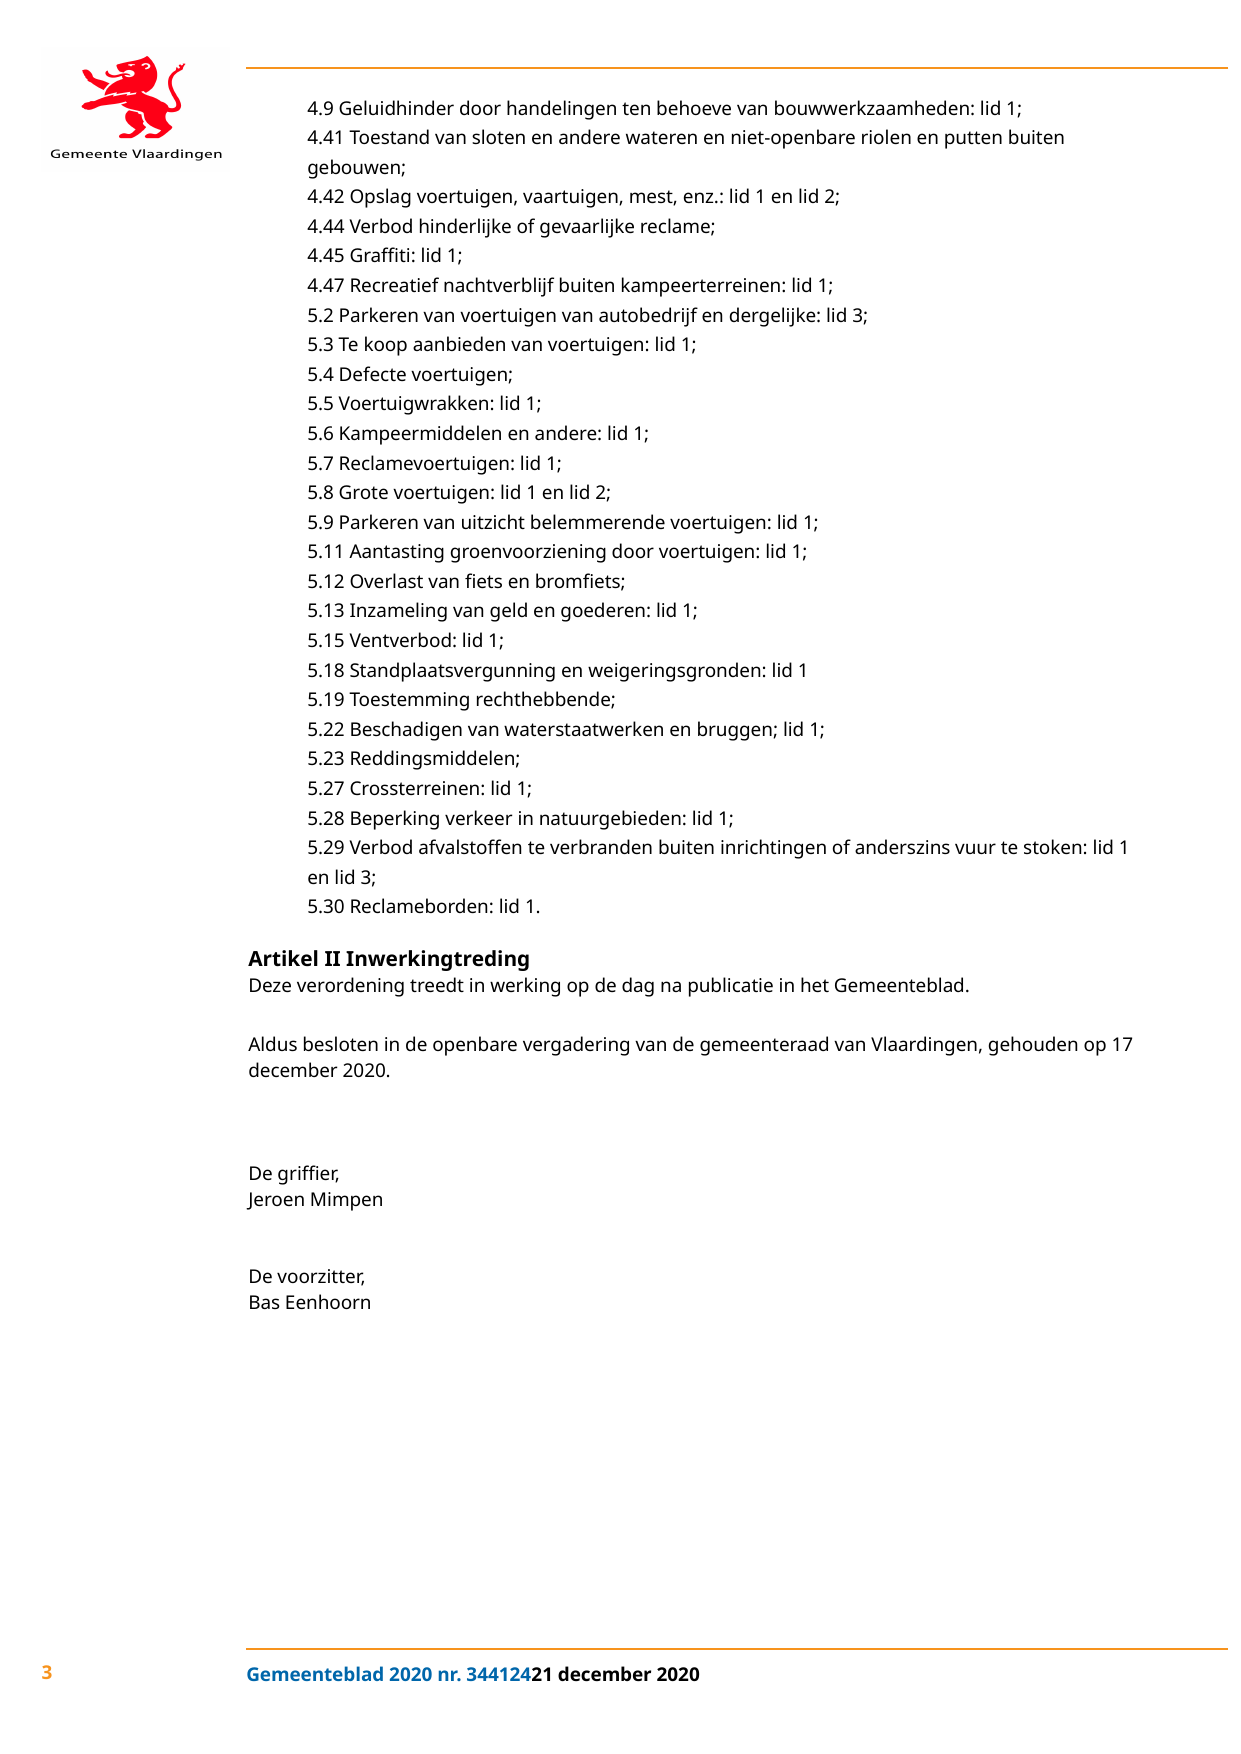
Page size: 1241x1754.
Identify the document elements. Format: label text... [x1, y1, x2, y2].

list 4.42 Opslag voertuigen, vaartuigen, mest, enz.: lid 1 en lid 2; [248, 183, 1152, 209]
list 5.11 Aantasting groenvoorziening door voertuigen: lid 1; [248, 538, 1152, 564]
list 5.13 Inzameling van geld en goederen: lid 1; [248, 598, 1152, 623]
list 5.29 Verbod afvalstoffen te verbranden buiten inrichtingen of anderszins vuur te stoken: lid 1 en lid 3; [248, 834, 1152, 890]
text Aldus besloten in de openbare vergadering van de gemeenteraad van Vlaardingen, gehouden op 17 december 2020. [248, 1032, 1152, 1083]
list 5.5 Voertuigwrakken: lid 1; [248, 391, 1152, 416]
list 4.44 Verbod hinderlijke of gevaarlijke reclame; [248, 213, 1152, 239]
list 4.45 Graffiti: lid 1; [248, 243, 1152, 268]
list 4.9 Geluidhinder door handelingen ten behoeve van bouwwerkzaamheden: lid 1; [248, 95, 1152, 121]
list 4.47 Recreatief nachtverblijf buiten kampeerterreinen: lid 1; [248, 272, 1152, 298]
list 5.18 Standplaatsvergunning en weigeringsgronden: lid 1 [248, 657, 1152, 683]
picture [41, 47, 231, 172]
text De voorzitter, [248, 1263, 1152, 1289]
text Bas Eenhoorn [248, 1289, 1152, 1314]
list 5.8 Grote voertuigen: lid 1 en lid 2; [248, 479, 1152, 505]
list 5.6 Kampeermiddelen en andere: lid 1; [248, 420, 1152, 446]
text Artikel II Inwerkingtreding [248, 944, 1152, 972]
list 4.41 Toestand van sloten en andere wateren en niet-openbare riolen en putten buiten gebouwen; [248, 124, 1152, 180]
list 5.23 Reddingsmiddelen; [248, 746, 1152, 771]
list 5.2 Parkeren van voertuigen van autobedrijf en dergelijke: lid 3; [248, 302, 1152, 328]
list 5.3 Te koop aanbieden van voertuigen: lid 1; [248, 331, 1152, 357]
list 5.12 Overlast van fiets en bromfiets; [248, 568, 1152, 594]
list 5.27 Crossterreinen: lid 1; [248, 775, 1152, 801]
text De griffier, [248, 1160, 1152, 1186]
list 5.19 Toestemming rechthebbende; [248, 686, 1152, 712]
text Deze verordening treedt in werking op de dag na publicatie in het Gemeenteblad. [248, 972, 1152, 998]
list 5.15 Ventverbod: lid 1; [248, 627, 1152, 653]
text Jeroen Mimpen [248, 1186, 1152, 1212]
list 5.28 Beperking verkeer in natuurgebieden: lid 1; [248, 805, 1152, 831]
list 5.4 Defecte voertuigen; [248, 361, 1152, 387]
list 5.30 Reclameborden: lid 1. [248, 893, 1152, 919]
list 5.22 Beschadigen van waterstaatwerken en bruggen; lid 1; [248, 716, 1152, 742]
list 5.9 Parkeren van uitzicht belemmerende voertuigen: lid 1; [248, 509, 1152, 535]
list 5.7 Reclamevoertuigen: lid 1; [248, 450, 1152, 476]
